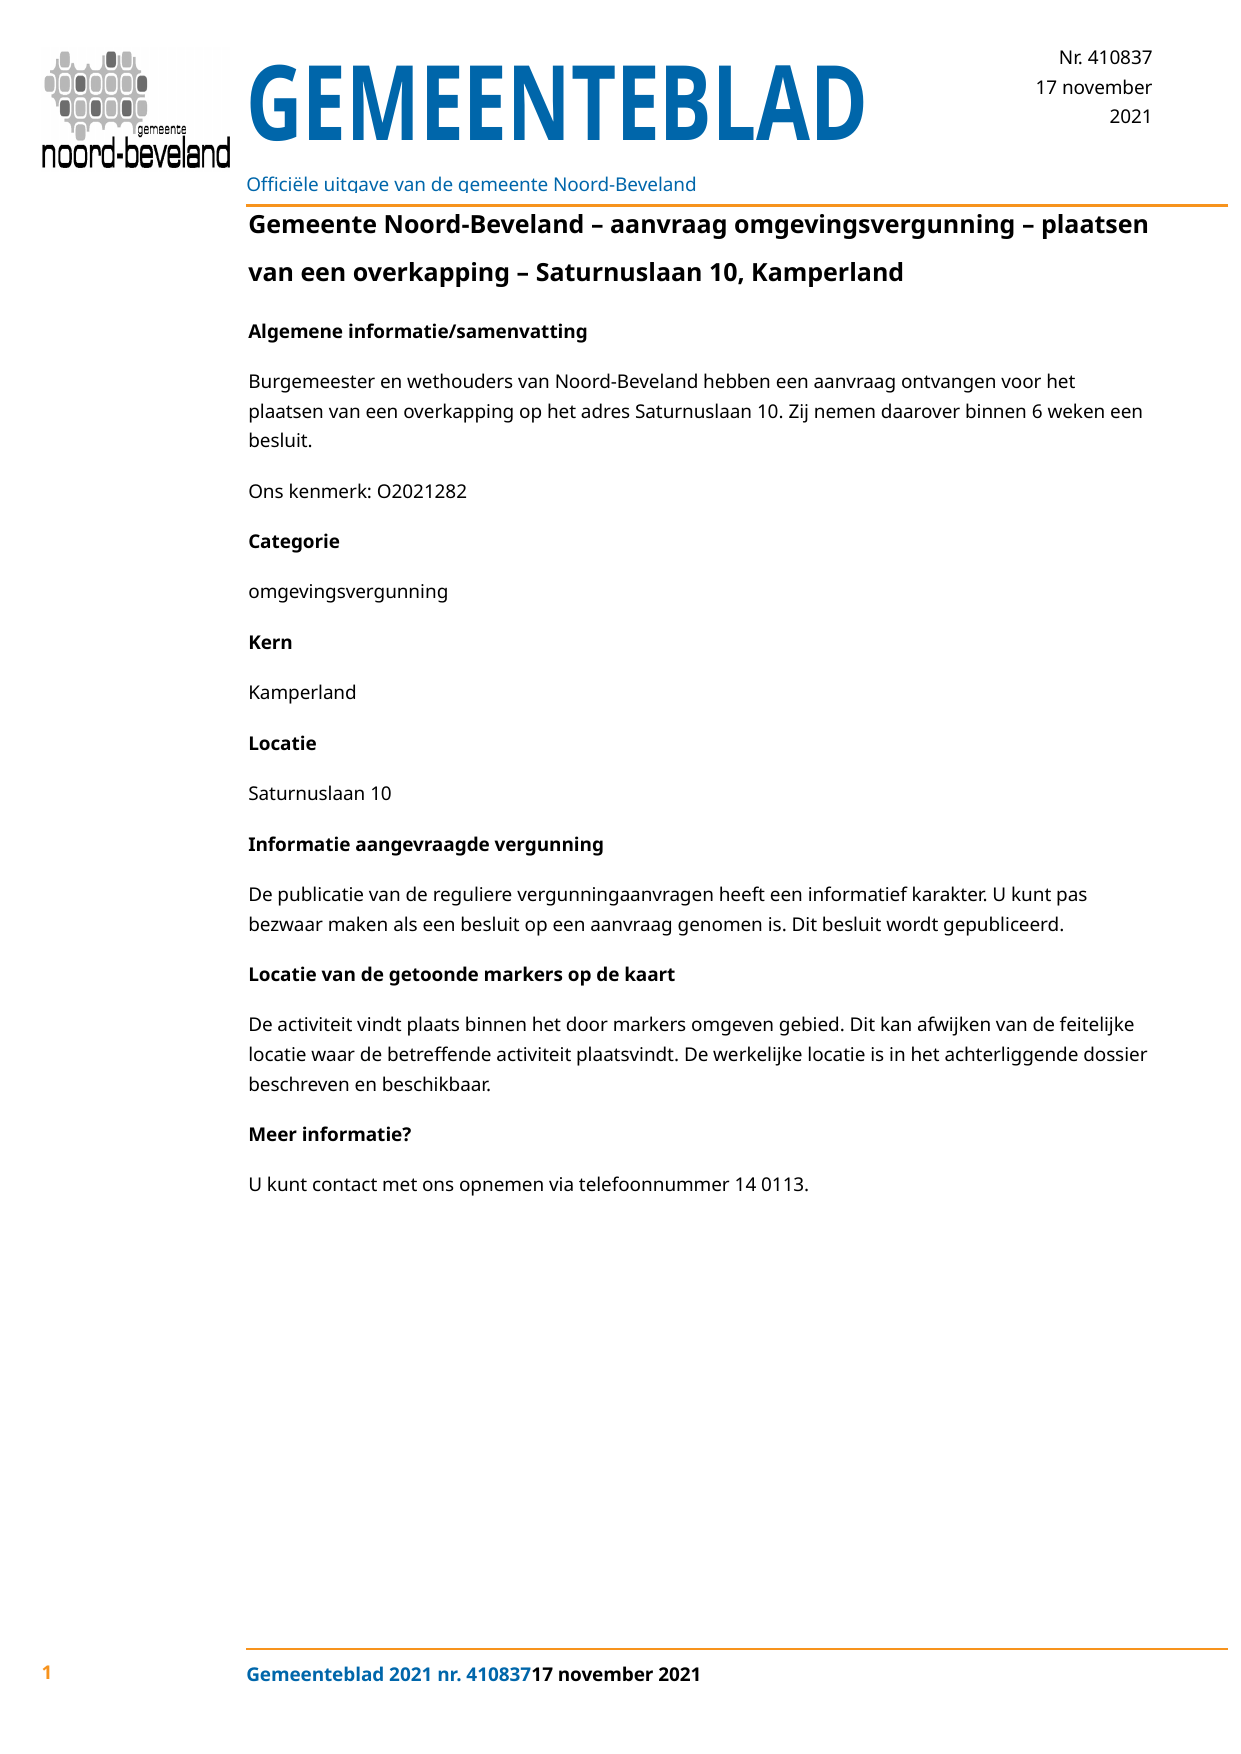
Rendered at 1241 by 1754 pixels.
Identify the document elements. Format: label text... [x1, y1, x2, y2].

text Kern [248, 629, 1152, 655]
text Algemene informatie/samenvatting [248, 318, 1152, 344]
text Kamperland [248, 679, 1152, 705]
text Locatie van de getoonde markers op de kaart [248, 961, 1152, 987]
text Ons kenmerk: O2021282 [248, 478, 1152, 504]
picture [41, 47, 231, 172]
text Burgemeester en wethouders van Noord-Beveland hebben een aanvraag ontvangen voor het plaatsen van een overkapping op het adres Saturnuslaan 10. Zij nemen daarover binnen 6 weken een besluit. [248, 368, 1152, 453]
text De publicatie van de reguliere vergunningaanvragen heeft een informatief karakter. U kunt pas bezwaar maken als een besluit op een aanvraag genomen is. Dit besluit wordt gepubliceerd. [248, 881, 1152, 937]
text Saturnuslaan 10 [248, 780, 1152, 806]
text Meer informatie? [248, 1121, 1152, 1147]
text Locatie [248, 730, 1152, 756]
text Informatie aangevraagde vergunning [248, 831, 1152, 857]
text De activiteit vindt plaats binnen het door markers omgeven gebied. Dit kan afwijken van de feitelijke locatie waar de betreffende activiteit plaatsvindt. De werkelijke locatie is in het achterliggende dossier beschreven en beschikbaar. [248, 1012, 1152, 1097]
text U kunt contact met ons opnemen via telefoonnummer 14 0113. [248, 1172, 1152, 1197]
text Categorie [248, 528, 1152, 554]
text omgevingsvergunning [248, 579, 1152, 604]
text Gemeente Noord-Beveland – aanvraag omgevingsvergunning – plaatsen van een overkapping – Saturnuslaan 10, Kamperland [248, 207, 1152, 288]
